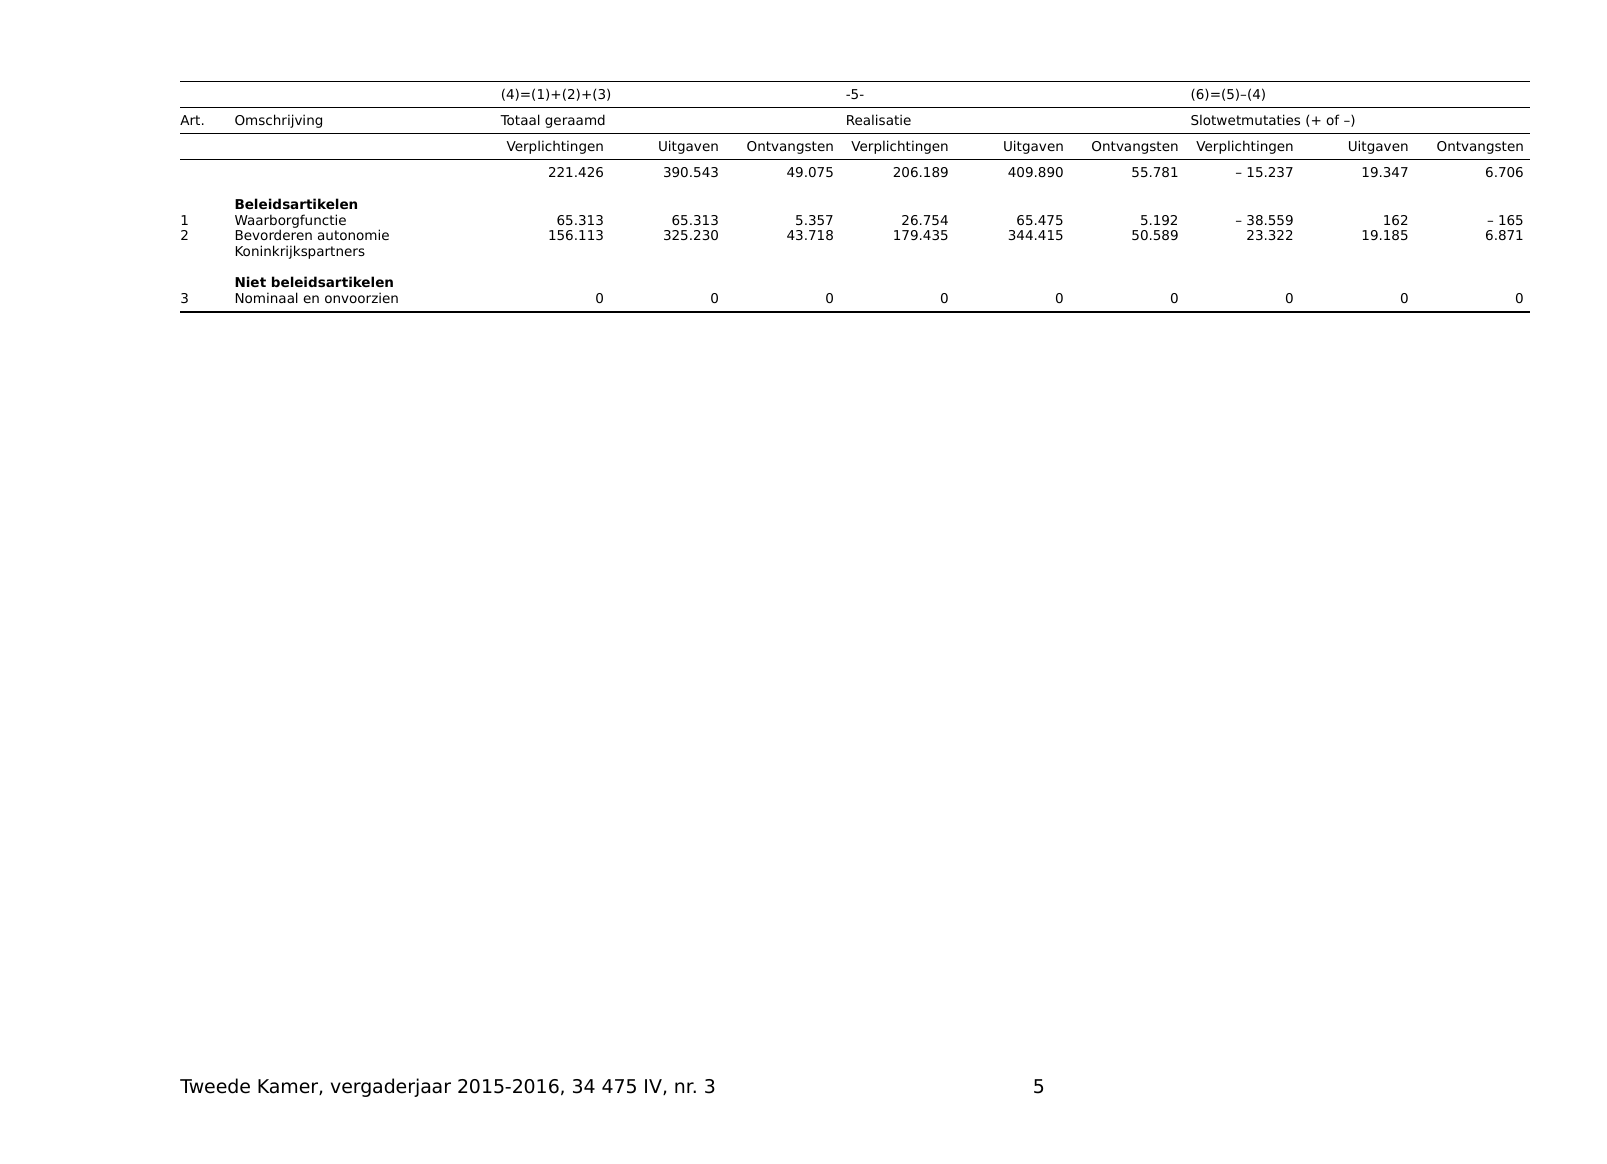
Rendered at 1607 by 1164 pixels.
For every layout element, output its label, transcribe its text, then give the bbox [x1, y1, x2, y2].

table_cell [180, 160, 228, 181]
table_cell 3 [180, 291, 228, 311]
table_cell [725, 197, 839, 212]
table_cell – 165 [1414, 212, 1529, 228]
table_cell 0 [1070, 291, 1184, 311]
table_cell Nominaal en onvoorzien [229, 291, 495, 311]
table_cell [840, 260, 954, 275]
table_cell [229, 134, 495, 159]
table_cell [1414, 197, 1529, 212]
table_cell 49.075 [725, 160, 839, 181]
table_cell 55.781 [1070, 160, 1184, 181]
table_header (4)=(1)+(2)+(3) [495, 82, 839, 107]
table_cell 162 [1299, 212, 1414, 228]
table_cell 65.475 [955, 212, 1069, 228]
table_cell Ontvangsten [1414, 134, 1529, 159]
table_cell 65.313 [495, 212, 610, 228]
table_cell 0 [1184, 291, 1299, 311]
table_header (6)=(5)–(4) [1184, 82, 1529, 107]
table_cell [229, 160, 495, 181]
table_cell [955, 197, 1069, 212]
table_cell [1299, 181, 1414, 197]
table_cell 390.543 [610, 160, 724, 181]
table_cell 0 [610, 291, 724, 311]
table_cell [610, 197, 724, 212]
table_cell [1299, 197, 1414, 212]
table_cell [610, 260, 724, 275]
table_cell – 38.559 [1184, 212, 1299, 228]
table_cell [955, 181, 1069, 197]
table_cell 0 [1414, 291, 1529, 311]
table_cell Verplichtingen [1184, 134, 1299, 159]
table_cell Uitgaven [955, 134, 1069, 159]
table_cell 325.230 [610, 228, 724, 259]
table_cell [495, 181, 610, 197]
table_cell Verplichtingen [495, 134, 610, 159]
table_cell Uitgaven [610, 134, 724, 159]
table_cell 50.589 [1070, 228, 1184, 259]
table_cell 0 [840, 291, 954, 311]
table_cell [1414, 260, 1529, 275]
table_cell 344.415 [955, 228, 1069, 259]
table_cell 0 [955, 291, 1069, 311]
table_cell 65.313 [610, 212, 724, 228]
table_cell 5.192 [1070, 212, 1184, 228]
table_cell Ontvangsten [725, 134, 839, 159]
table_cell [180, 275, 228, 291]
table_cell [610, 275, 724, 291]
table_cell Ontvangsten [1070, 134, 1184, 159]
table_cell [1184, 197, 1299, 212]
table_cell 26.754 [840, 212, 954, 228]
table_cell – 15.237 [1184, 160, 1299, 181]
table_cell [1299, 275, 1414, 291]
table_cell 2 [180, 228, 228, 259]
table_cell [1414, 275, 1529, 291]
table_cell 19.347 [1299, 160, 1414, 181]
table_cell [180, 181, 228, 197]
table_cell [840, 197, 954, 212]
table_cell [1299, 260, 1414, 275]
table_cell Niet beleidsartikelen [229, 275, 495, 291]
table_cell 409.890 [955, 160, 1069, 181]
table_cell [1070, 260, 1184, 275]
table_header [180, 82, 228, 107]
table_cell 179.435 [840, 228, 954, 259]
table_cell Uitgaven [1299, 134, 1414, 159]
table_cell [180, 134, 228, 159]
table_cell 1 [180, 212, 228, 228]
table_cell [1070, 181, 1184, 197]
table_cell Realisatie [840, 108, 1184, 133]
table_cell [180, 260, 228, 275]
table_cell 0 [1299, 291, 1414, 311]
table_cell Beleidsartikelen [229, 197, 495, 212]
table_cell [1184, 275, 1299, 291]
table_cell 206.189 [840, 160, 954, 181]
table_cell Slotwetmutaties (+ of –) [1184, 108, 1529, 133]
table_cell [725, 181, 839, 197]
table_header -5- [840, 82, 1184, 107]
table_cell Omschrijving [229, 108, 495, 133]
table_cell 221.426 [495, 160, 610, 181]
table_cell Bevorderen autonomie Koninkrijkspartners [229, 228, 495, 259]
table_cell Waarborgfunctie [229, 212, 495, 228]
table_cell 5.357 [725, 212, 839, 228]
table_cell [955, 260, 1069, 275]
table_cell [955, 275, 1069, 291]
table_cell 43.718 [725, 228, 839, 259]
table_cell [1184, 260, 1299, 275]
table_cell [180, 197, 228, 212]
table_cell [610, 181, 724, 197]
table_cell Verplichtingen [840, 134, 954, 159]
table_cell 156.113 [495, 228, 610, 259]
table_cell 19.185 [1299, 228, 1414, 259]
table_cell [229, 260, 495, 275]
table_cell Totaal geraamd [495, 108, 839, 133]
table_cell [840, 181, 954, 197]
table_cell 6.706 [1414, 160, 1529, 181]
table_cell [229, 181, 495, 197]
table_cell [495, 275, 610, 291]
table_cell 23.322 [1184, 228, 1299, 259]
table_cell [495, 197, 610, 212]
table_cell [1414, 181, 1529, 197]
table_cell [1070, 275, 1184, 291]
table_cell [725, 260, 839, 275]
table_cell 0 [495, 291, 610, 311]
table_cell [1184, 181, 1299, 197]
table_cell [495, 260, 610, 275]
table_cell [725, 275, 839, 291]
table_header [229, 82, 495, 107]
table_cell 6.871 [1414, 228, 1529, 259]
table_cell [840, 275, 954, 291]
table_cell Art. [180, 108, 228, 133]
table_cell 0 [725, 291, 839, 311]
table_cell [1070, 197, 1184, 212]
